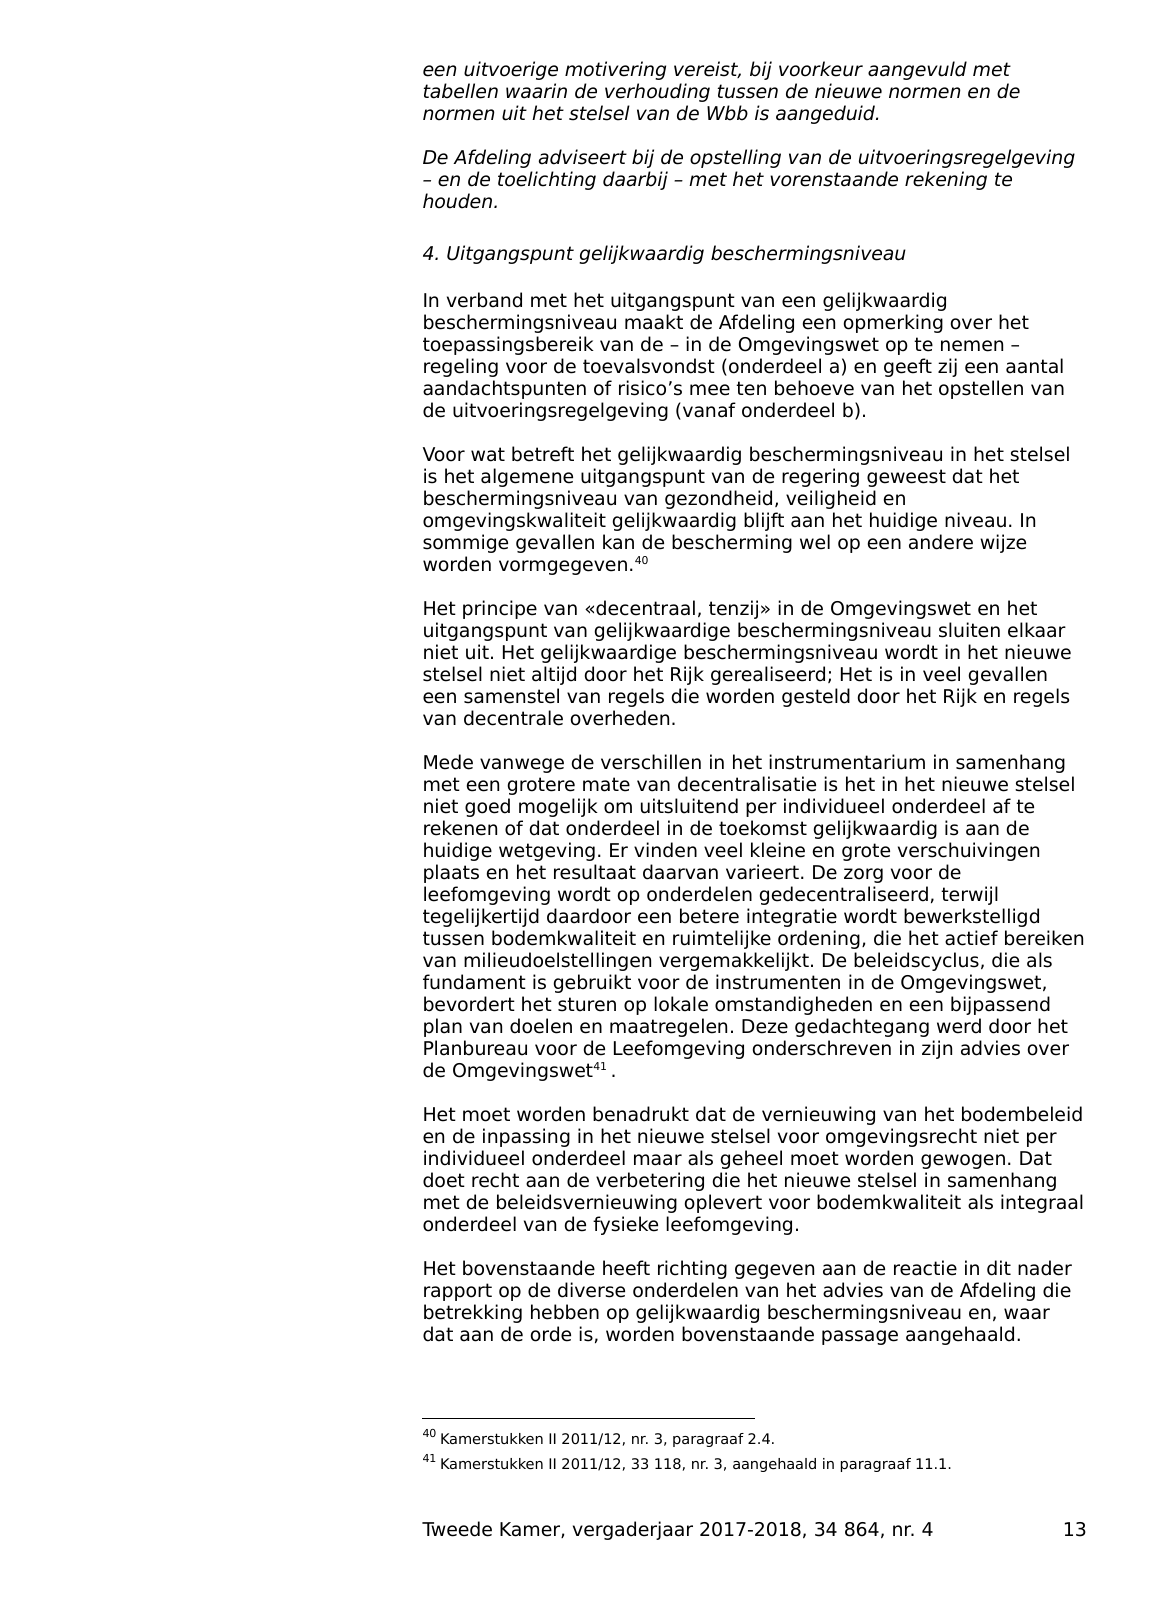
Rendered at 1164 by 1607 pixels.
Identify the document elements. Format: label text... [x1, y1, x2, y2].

text een uitvoerige motivering vereist, bij voorkeur aangevuld met tabellen waarin de verhouding tussen de nieuwe normen en de normen uit het stelsel van de Wbb is aangeduid. [422, 59, 1087, 125]
text In verband met het uitgangspunt van een gelijkwaardig beschermingsniveau maakt de Afdeling een opmerking over het toepassingsbereik van de – in de Omgevingswet op te nemen – regeling voor de toevalsvondst (onderdeel a) en geeft zij een aantal aandachtspunten of risico’s mee ten behoeve van het opstellen van de uitvoeringsregelgeving (vanaf onderdeel b). [422, 290, 1087, 422]
text De Afdeling adviseert bij de opstelling van de uitvoeringsregelgeving – en de toelichting daarbij – met het vorenstaande rekening te houden. [422, 147, 1087, 213]
subtitle 4. Uitgangspunt gelijkwaardig beschermingsniveau [422, 243, 1087, 265]
text Kamerstukken II 2011/12, 33 118, nr. 3, aangehaald in paragraaf 11.1. [422, 1452, 1087, 1474]
text Het moet worden benadrukt dat de vernieuwing van het bodembeleid en de inpassing in het nieuwe stelsel voor omgevingsrecht niet per individueel onderdeel maar als geheel moet worden gewogen. Dat doet recht aan de verbetering die het nieuwe stelsel in samenhang met de beleidsvernieuwing oplevert voor bodemkwaliteit als integraal onderdeel van de fysieke leefomgeving. [422, 1104, 1087, 1236]
text Het principe van «decentraal, tenzij» in de Omgevingswet en het uitgangspunt van gelijkwaardige beschermingsniveau sluiten elkaar niet uit. Het gelijkwaardige beschermingsniveau wordt in het nieuwe stelsel niet altijd door het Rijk gerealiseerd; Het is in veel gevallen een samenstel van regels die worden gesteld door het Rijk en regels van decentrale overheden. [422, 598, 1087, 730]
text Kamerstukken II 2011/12, nr. 3, paragraaf 2.4. [422, 1427, 1087, 1449]
text Mede vanwege de verschillen in het instrumentarium in samenhang met een grotere mate van decentralisatie is het in het nieuwe stelsel niet goed mogelijk om uitsluitend per individueel onderdeel af te rekenen of dat onderdeel in de toekomst gelijkwaardig is aan de huidige wetgeving. Er vinden veel kleine en grote verschuivingen plaats en het resultaat daarvan varieert. De zorg voor de leefomgeving wordt op onderdelen gedecentraliseerd, terwijl tegelijkertijd daardoor een betere integratie wordt bewerkstelligd tussen bodemkwaliteit en ruimtelijke ordening, die het actief bereiken van milieudoelstellingen vergemakkelijkt. De beleidscyclus, die als fundament is gebruikt voor de instrumenten in de Omgevingswet, bevordert het sturen op lokale omstandigheden en een bijpassend plan van doelen en maatregelen. Deze gedachtegang werd door het Planbureau voor de Leefomgeving onderschreven in zijn advies over de Omgevingswet. [422, 752, 1087, 1082]
text Het bovenstaande heeft richting gegeven aan de reactie in dit nader rapport op de diverse onderdelen van het advies van de Afdeling die betrekking hebben op gelijkwaardig beschermingsniveau en, waar dat aan de orde is, worden bovenstaande passage aangehaald. [422, 1258, 1087, 1346]
text Voor wat betreft het gelijkwaardig beschermingsniveau in het stelsel is het algemene uitgangspunt van de regering geweest dat het beschermingsniveau van gezondheid, veiligheid en omgevingskwaliteit gelijkwaardig blijft aan het huidige niveau. In sommige gevallen kan de bescherming wel op een andere wijze worden vormgegeven. [422, 444, 1087, 576]
